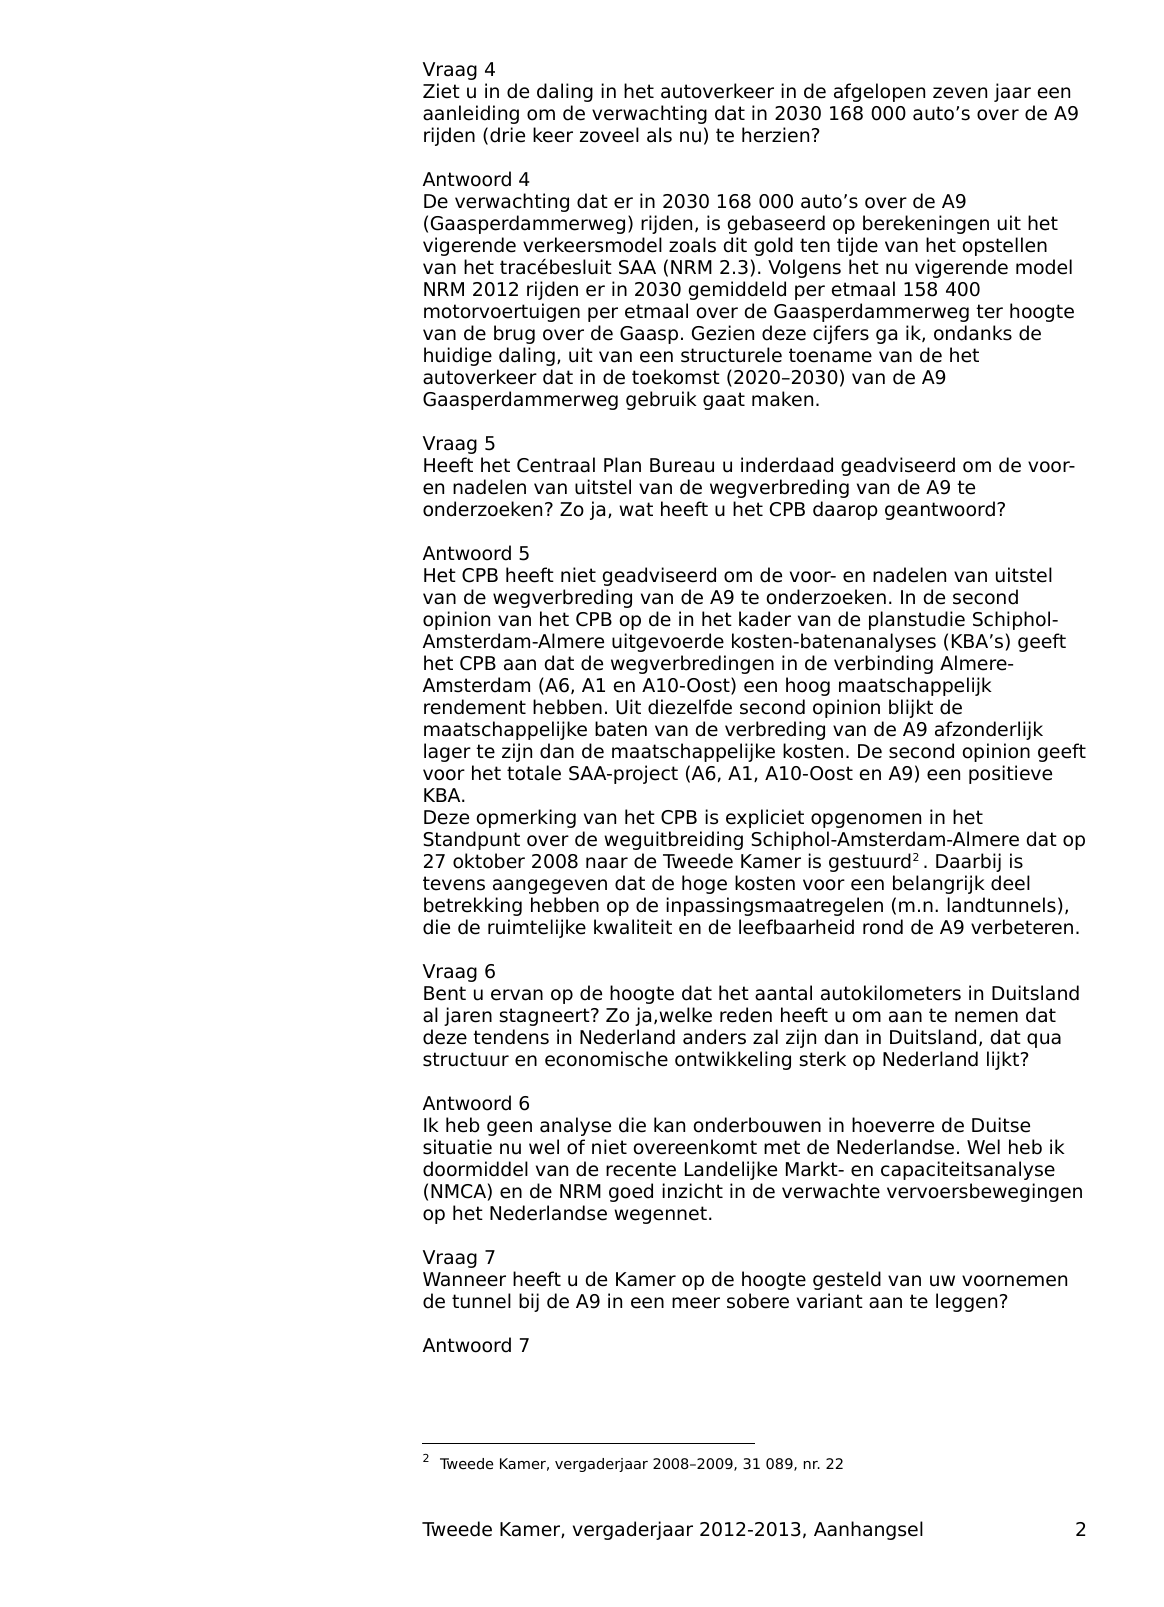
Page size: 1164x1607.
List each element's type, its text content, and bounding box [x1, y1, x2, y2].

text Ziet u in de daling in het autoverkeer in de afgelopen zeven jaar een aanleiding om de verwachting dat in 2030 168 000 auto’s over de A9 rijden (drie keer zoveel als nu) te herzien? [422, 81, 1087, 147]
text Wanneer heeft u de Kamer op de hoogte gesteld van uw voornemen de tunnel bij de A9 in een meer sobere variant aan te leggen? [422, 1269, 1087, 1313]
text Tweede Kamer, vergaderjaar 2008–2009, 31 089, nr. 22 [422, 1452, 1087, 1474]
text Antwoord 6 [422, 1093, 1087, 1115]
text Vraag 6 [422, 961, 1087, 983]
text Vraag 5 [422, 433, 1087, 455]
text Vraag 7 [422, 1247, 1087, 1269]
text Antwoord 4 [422, 169, 1087, 191]
text Bent u ervan op de hoogte dat het aantal autokilometers in Duitsland al jaren stagneert? Zo ja,welke reden heeft u om aan te nemen dat deze tendens in Nederland anders zal zijn dan in Duitsland, dat qua structuur en economische ontwikkeling sterk op Nederland lijkt? [422, 983, 1087, 1071]
text Heeft het Centraal Plan Bureau u inderdaad geadviseerd om de voor- en nadelen van uitstel van de wegverbreding van de A9 te onderzoeken? Zo ja, wat heeft u het CPB daarop geantwoord? [422, 455, 1087, 521]
text De verwachting dat er in 2030 168 000 auto’s over de A9 (Gaasperdammerweg) rijden, is gebaseerd op berekeningen uit het vigerende verkeersmodel zoals dit gold ten tijde van het opstellen van het tracébesluit SAA (NRM 2.3). Volgens het nu vigerende model NRM 2012 rijden er in 2030 gemiddeld per etmaal 158 400 motorvoertuigen per etmaal over de Gaasperdammerweg ter hoogte van de brug over de Gaasp. Gezien deze cijfers ga ik, ondanks de huidige daling, uit van een structurele toename van de het autoverkeer dat in de toekomst (2020–2030) van de A9 Gaasperdammerweg gebruik gaat maken. [422, 191, 1087, 411]
text Ik heb geen analyse die kan onderbouwen in hoeverre de Duitse situatie nu wel of niet overeenkomt met de Nederlandse. Wel heb ik doormiddel van de recente Landelijke Markt- en capaciteitsanalyse (NMCA) en de NRM goed inzicht in de verwachte vervoersbewegingen op het Nederlandse wegennet. [422, 1115, 1087, 1225]
text Antwoord 5 [422, 543, 1087, 565]
text Antwoord 7 [422, 1335, 1087, 1357]
text Het CPB heeft niet geadviseerd om de voor- en nadelen van uitstel van de wegverbreding van de A9 te onderzoeken. In de second opinion van het CPB op de in het kader van de planstudie Schiphol-Amsterdam-Almere uitgevoerde kosten-batenanalyses (KBA’s) geeft het CPB aan dat de wegverbredingen in de verbinding Almere-Amsterdam (A6, A1 en A10-Oost) een hoog maatschappelijk rendement hebben. Uit diezelfde second opinion blijkt de maatschappelijke baten van de verbreding van de A9 afzonderlijk lager te zijn dan de maatschappelijke kosten. De second opinion geeft voor het totale SAA-project (A6, A1, A10-Oost en A9) een positieve KBA. [422, 565, 1087, 807]
text Deze opmerking van het CPB is expliciet opgenomen in het Standpunt over de weguitbreiding Schiphol-Amsterdam-Almere dat op 27 oktober 2008 naar de Tweede Kamer is gestuurd. Daarbij is tevens aangegeven dat de hoge kosten voor een belangrijk deel betrekking hebben op de inpassingsmaatregelen (m.n. landtunnels), die de ruimtelijke kwaliteit en de leefbaarheid rond de A9 verbeteren. [422, 807, 1087, 939]
text Vraag 4 [422, 59, 1087, 81]
